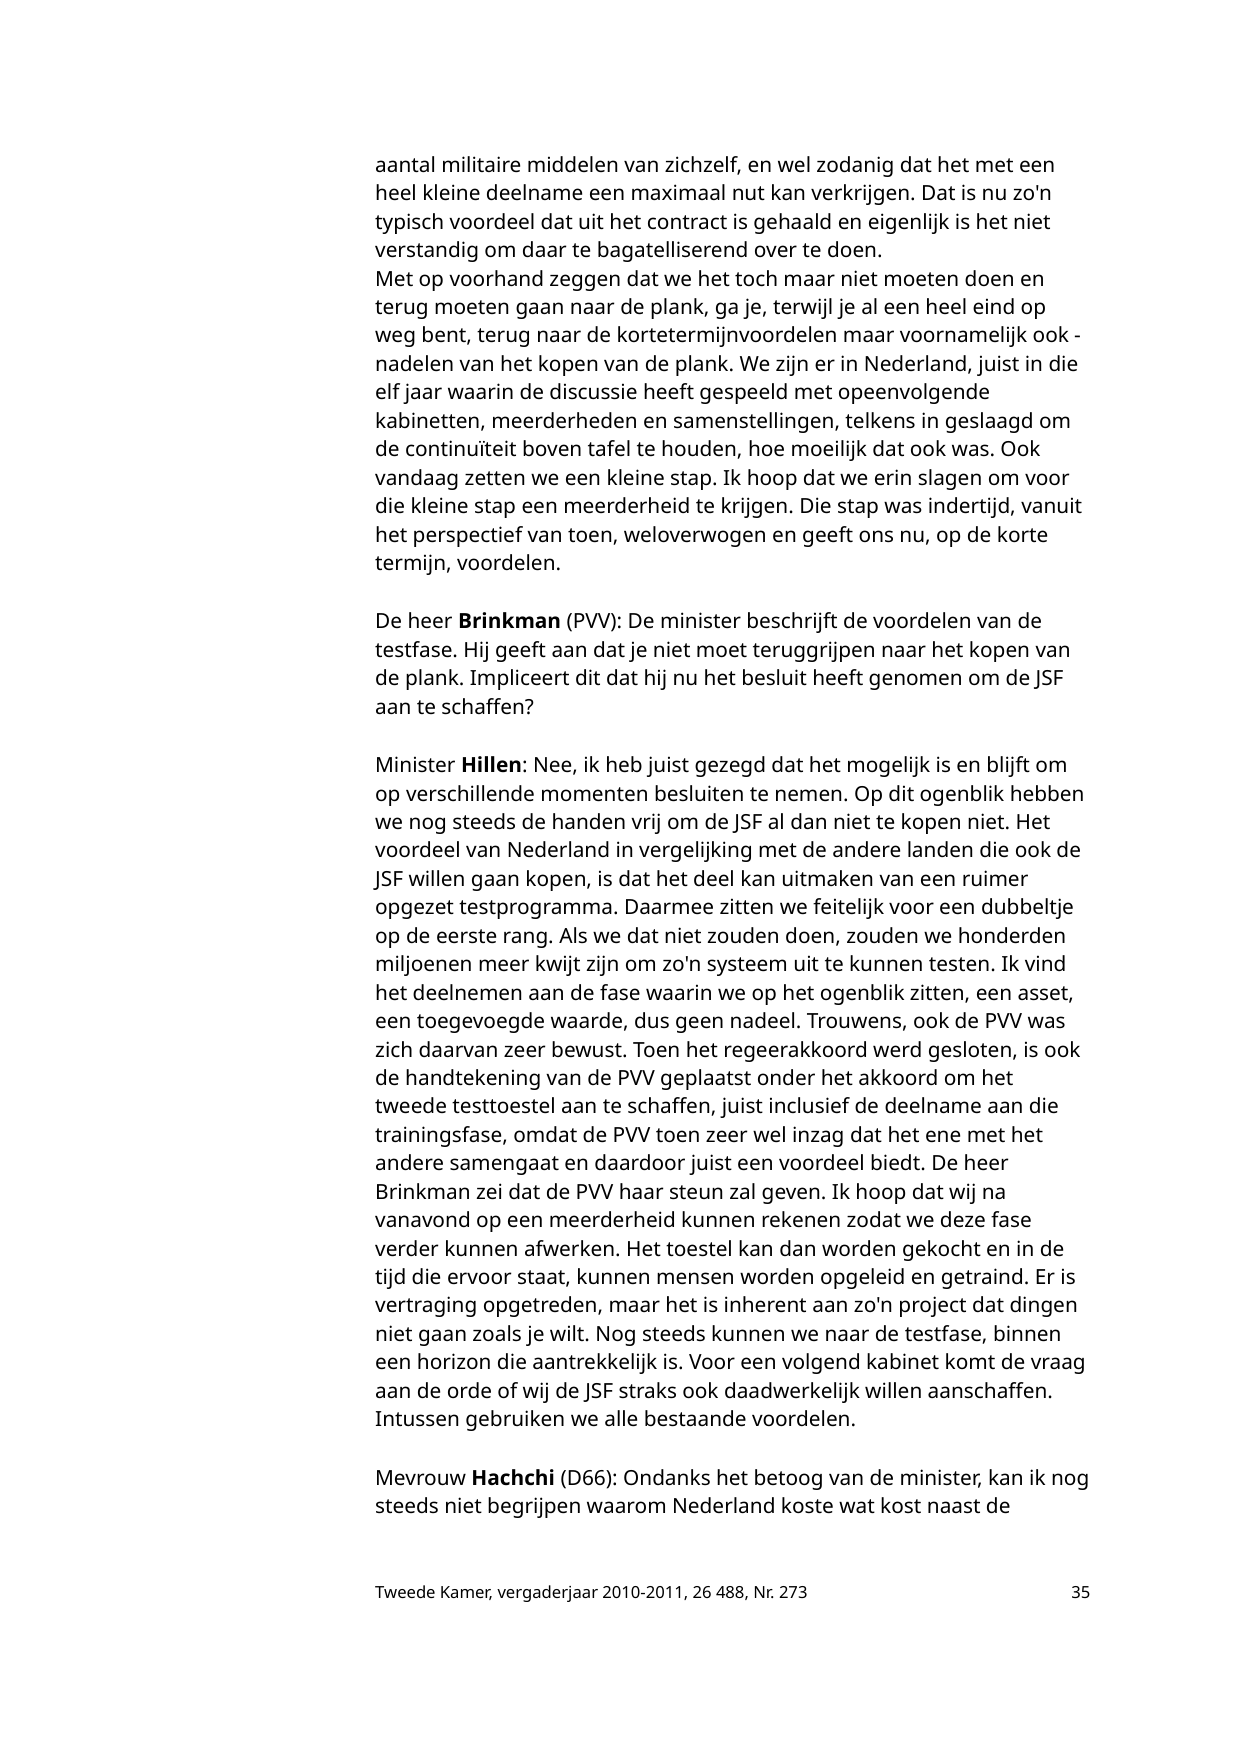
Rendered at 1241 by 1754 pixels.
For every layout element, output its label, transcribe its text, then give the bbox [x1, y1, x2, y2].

text Minister Hillen: Nee, ik heb juist gezegd dat het mogelijk is en blijft om op verschillende momenten besluiten te nemen. Op dit ogenblik hebben we nog steeds de handen vrij om de JSF al dan niet te kopen niet. Het voordeel van Nederland in vergelijking met de andere landen die ook de JSF willen gaan kopen, is dat het deel kan uitmaken van een ruimer opgezet testprogramma. Daarmee zitten we feitelijk voor een dubbeltje op de eerste rang. Als we dat niet zouden doen, zouden we honderden miljoenen meer kwijt zijn om zo'n systeem uit te kunnen testen. Ik vind het deelnemen aan de fase waarin we op het ogenblik zitten, een asset, een toegevoegde waarde, dus geen nadeel. Trouwens, ook de PVV was zich daarvan zeer bewust. Toen het regeerakkoord werd gesloten, is ook de handtekening van de PVV geplaatst onder het akkoord om het tweede testtoestel aan te schaffen, juist inclusief de deelname aan die trainingsfase, omdat de PVV toen zeer wel inzag dat het ene met het andere samengaat en daardoor juist een voordeel biedt. De heer Brinkman zei dat de PVV haar steun zal geven. Ik hoop dat wij na vanavond op een meerderheid kunnen rekenen zodat we deze fase verder kunnen afwerken. Het toestel kan dan worden gekocht en in de tijd die ervoor staat, kunnen mensen worden opgeleid en getraind. Er is vertraging opgetreden, maar het is inherent aan zo'n project dat dingen niet gaan zoals je wilt. Nog steeds kunnen we naar de testfase, binnen een horizon die aantrekkelijk is. Voor een volgend kabinet komt de vraag aan de orde of wij de JSF straks ook daadwerkelijk willen aanschaffen. Intussen gebruiken we alle bestaande voordelen. [375, 750, 1090, 1433]
text De heer Brinkman (PVV): De minister beschrijft de voordelen van de testfase. Hij geeft aan dat je niet moet teruggrijpen naar het kopen van de plank. Impliceert dit dat hij nu het besluit heeft genomen om de JSF aan te schaffen? [375, 607, 1090, 720]
text aantal militaire middelen van zichzelf, en wel zodanig dat het met een heel kleine deelname een maximaal nut kan verkrijgen. Dat is nu zo'n typisch voordeel dat uit het contract is gehaald en eigenlijk is het niet verstandig om daar te bagatelliserend over te doen. [375, 150, 1090, 264]
text Met op voorhand zeggen dat we het toch maar niet moeten doen en terug moeten gaan naar de plank, ga je, terwijl je al een heel eind op weg bent, terug naar de kortetermijnvoordelen maar voornamelijk ook -nadelen van het kopen van de plank. We zijn er in Nederland, juist in die elf jaar waarin de discussie heeft gespeeld met opeenvolgende kabinetten, meerderheden en samenstellingen, telkens in geslaagd om de continuïteit boven tafel te houden, hoe moeilijk dat ook was. Ook vandaag zetten we een kleine stap. Ik hoop dat we erin slagen om voor die kleine stap een meerderheid te krijgen. Die stap was indertijd, vanuit het perspectief van toen, weloverwogen en geeft ons nu, op de korte termijn, voordelen. [375, 264, 1090, 577]
text Mevrouw Hachchi (D66): Ondanks het betoog van de minister, kan ik nog steeds niet begrijpen waarom Nederland koste wat kost naast de [375, 1463, 1090, 1520]
